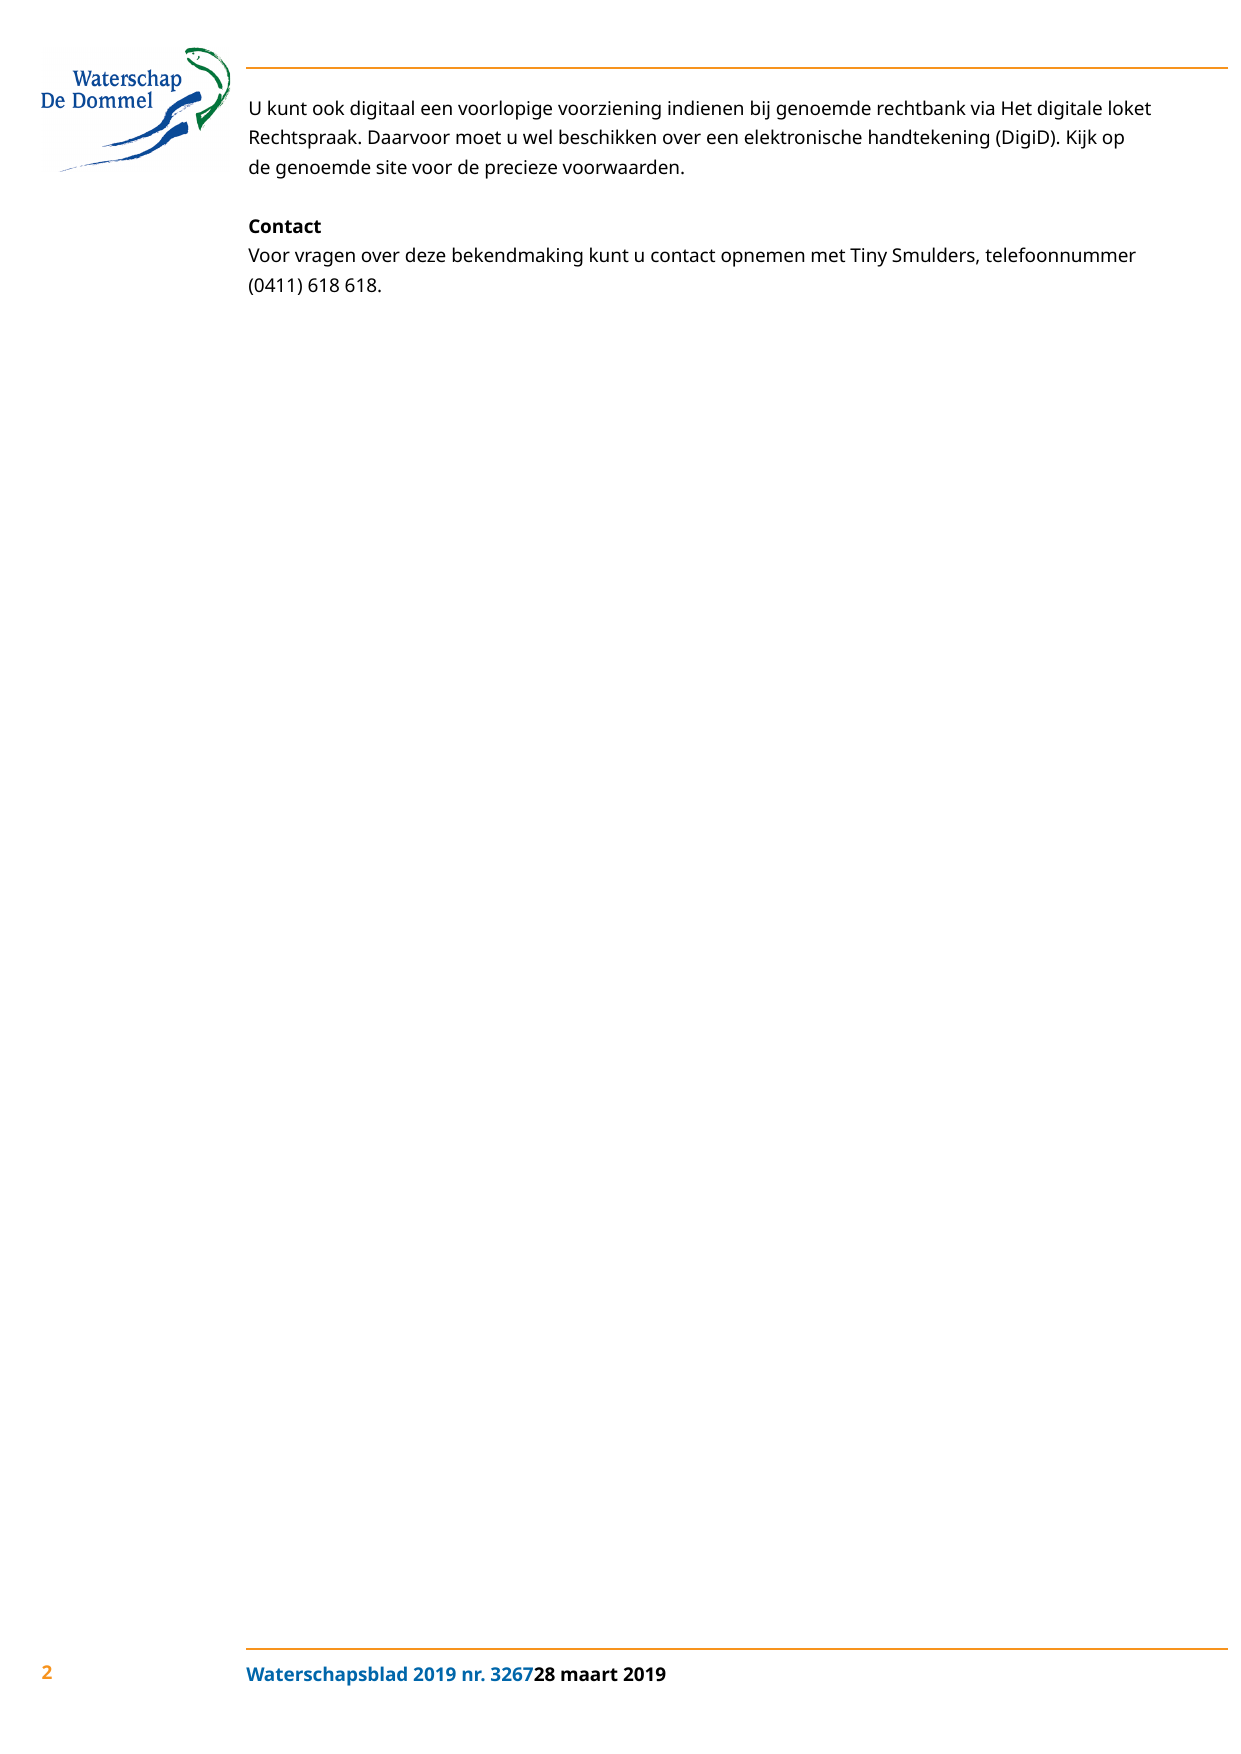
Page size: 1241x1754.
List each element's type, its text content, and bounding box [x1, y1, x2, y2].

picture [41, 47, 231, 172]
table_header U kunt ook digitaal een voorlopige voorziening indienen bij genoemde rechtbank via Het digitale loket Rechtspraak. Daarvoor moet u wel beschikken over een elektronische handtekening (DigiD). Kijk op de genoemde site voor de precieze voorwaarden. Contact Voor vragen over deze bekendmaking kunt u contact opnemen met Tiny Smulders, telefoonnummer (0411) 618 618. [248, 95, 1152, 328]
